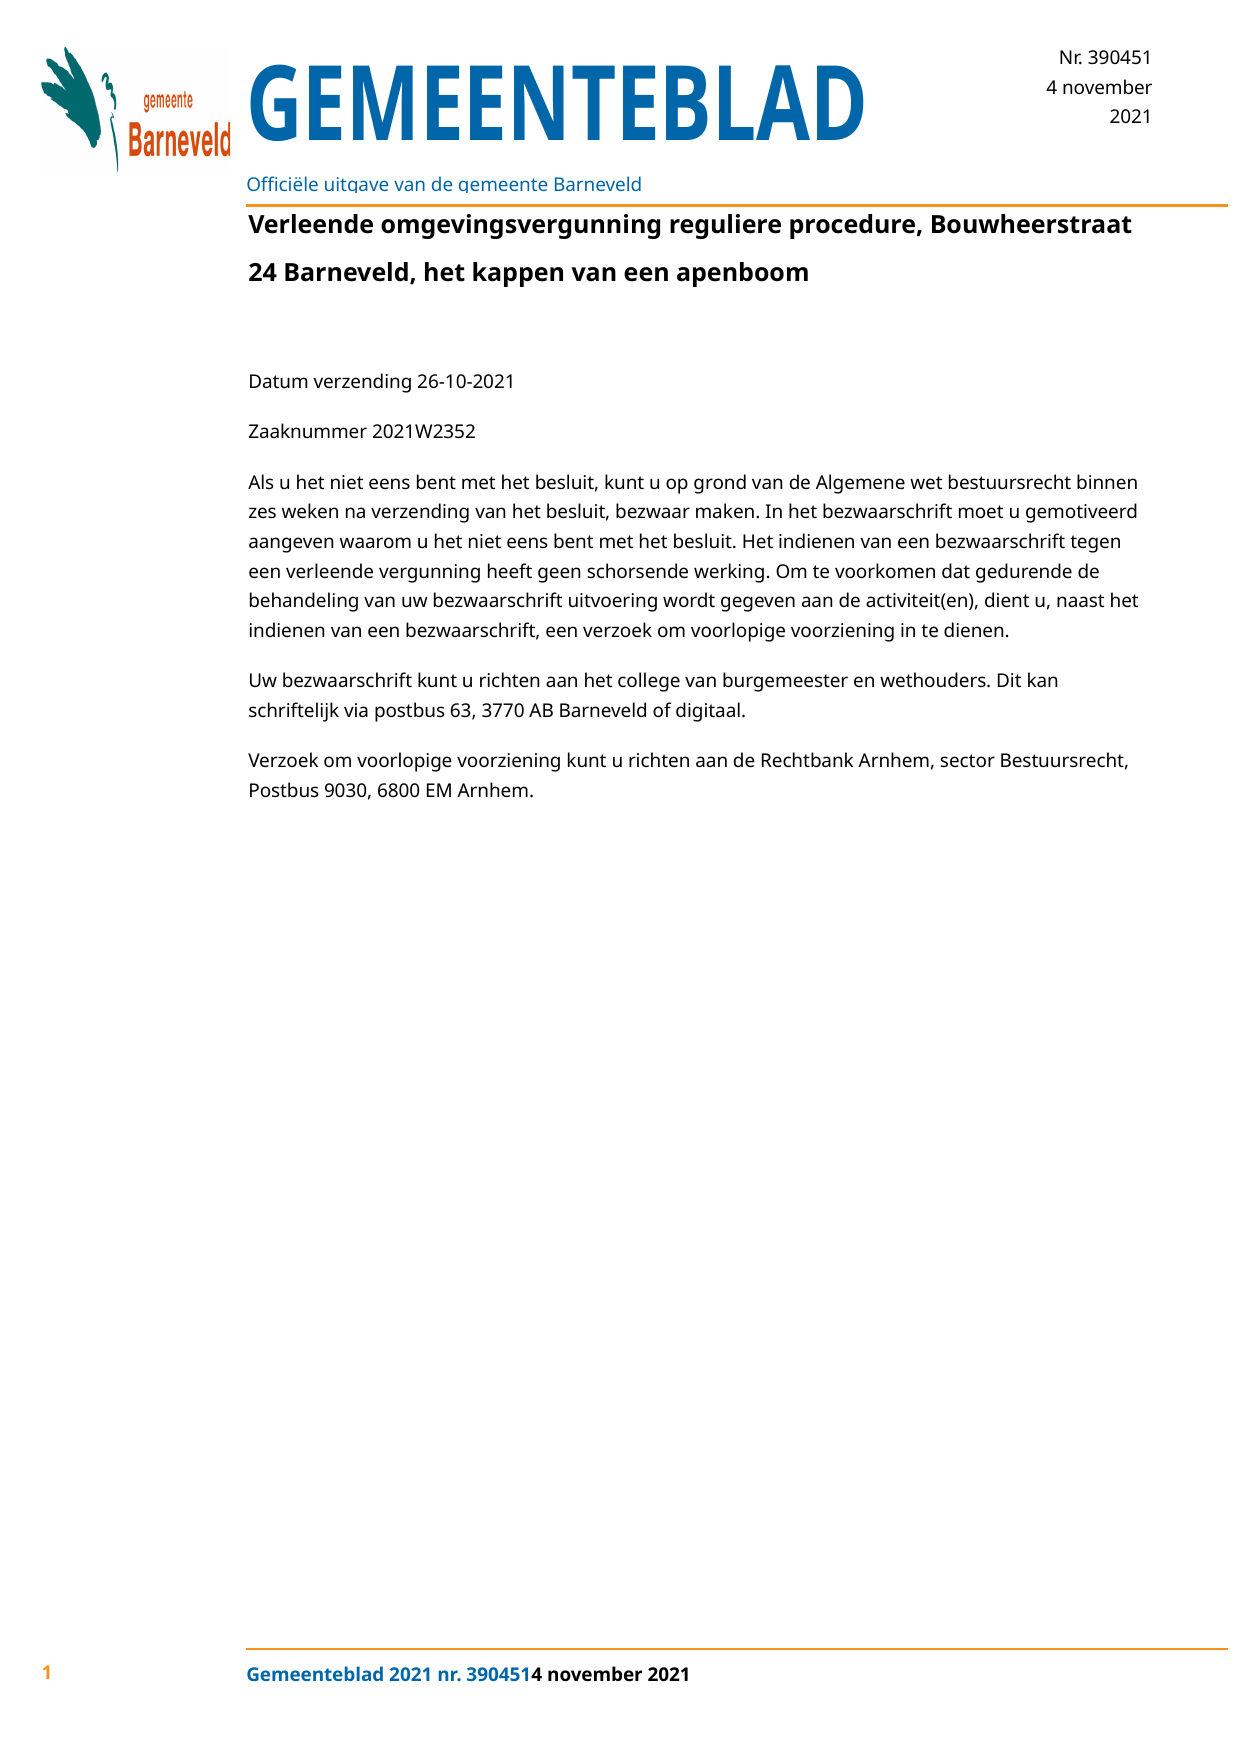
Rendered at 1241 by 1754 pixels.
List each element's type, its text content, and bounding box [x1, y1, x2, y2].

text Zaaknummer 2021W2352 [248, 419, 1152, 444]
text Verleende omgevingsvergunning reguliere procedure, Bouwheerstraat 24 Barneveld, het kappen van een apenboom [248, 207, 1152, 288]
picture [41, 47, 231, 172]
text Als u het niet eens bent met het besluit, kunt u op grond van de Algemene wet bestuursrecht binnen zes weken na verzending van het besluit, bezwaar maken. In het bezwaarschrift moet u gemotiveerd aangeven waarom u het niet eens bent met het besluit. Het indienen van een bezwaarschrift tegen een verleende vergunning heeft geen schorsende werking. Om te voorkomen dat gedurende de behandeling van uw bezwaarschrift uitvoering wordt gegeven aan de activiteit(en), dient u, naast het indienen van een bezwaarschrift, een verzoek om voorlopige voorziening in te dienen. [248, 469, 1152, 643]
text Datum verzending 26-10-2021 [248, 368, 1152, 394]
text Uw bezwaarschrift kunt u richten aan het college van burgemeester en wethouders. Dit kan schriftelijk via postbus 63, 3770 AB Barneveld of digitaal. [248, 667, 1152, 723]
text Verzoek om voorlopige voorziening kunt u richten aan de Rechtbank Arnhem, sector Bestuursrecht, Postbus 9030, 6800 EM Arnhem. [248, 747, 1152, 803]
